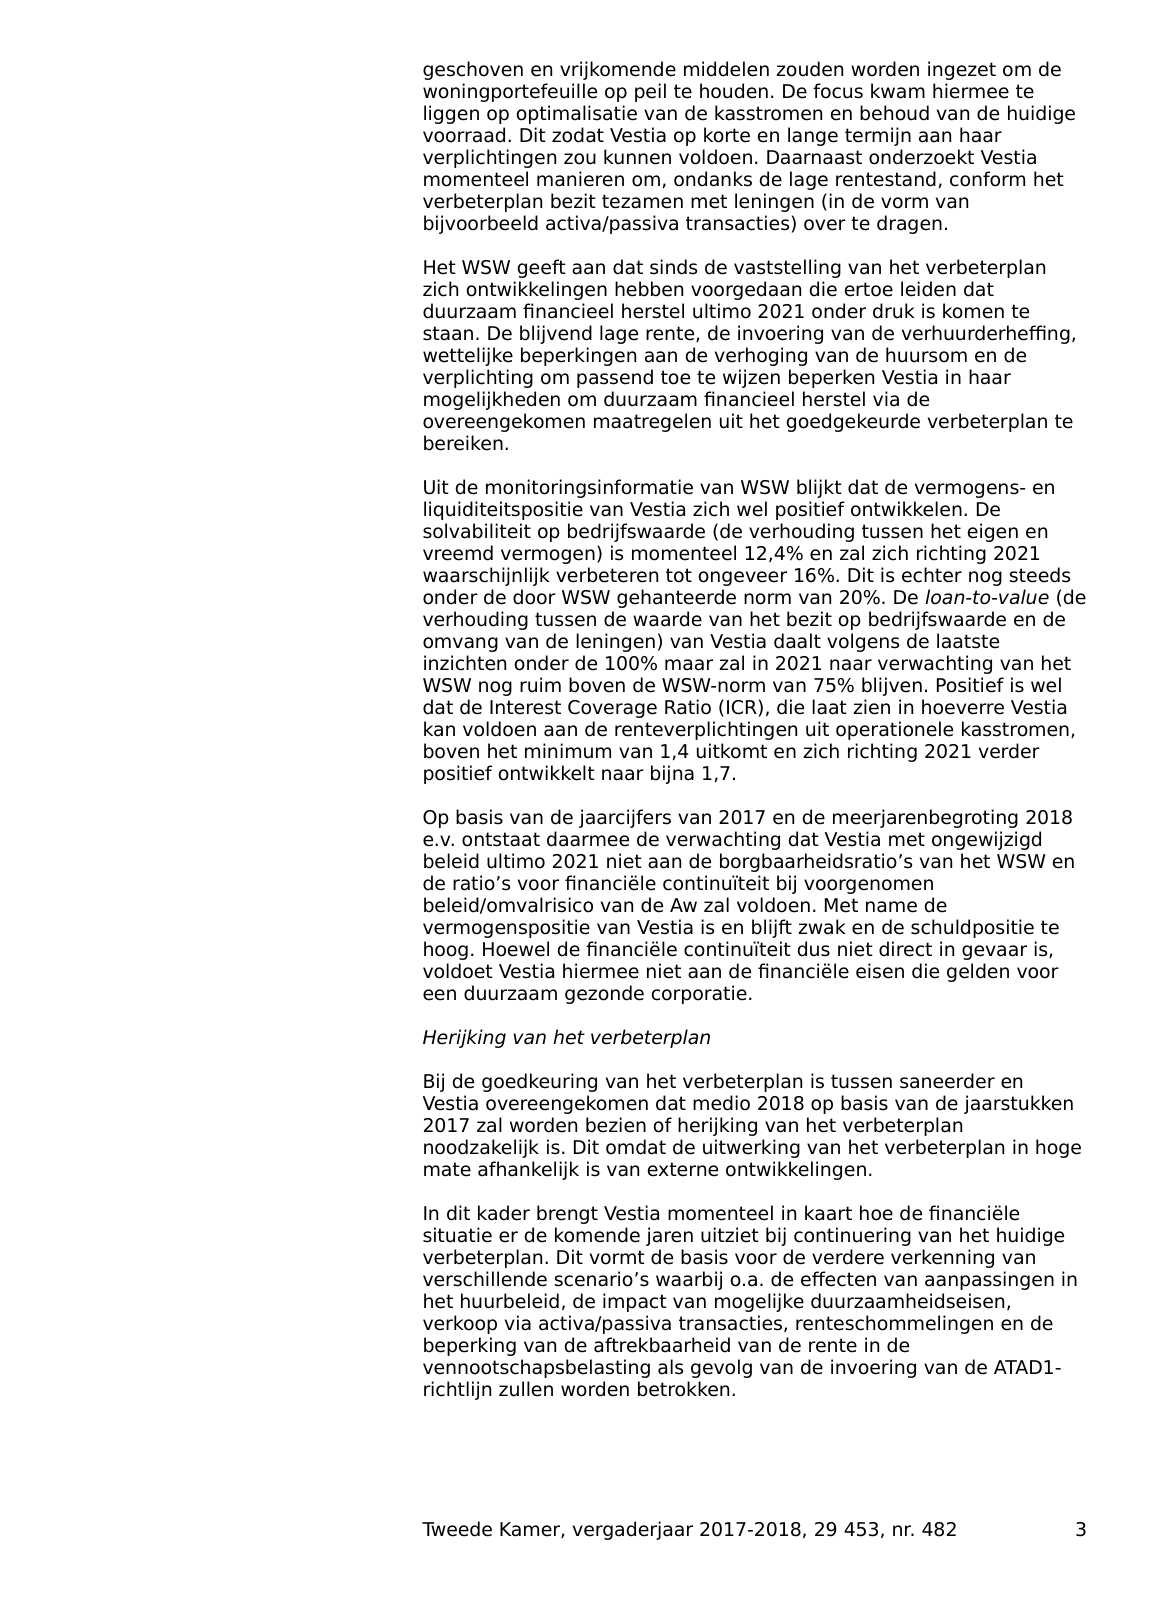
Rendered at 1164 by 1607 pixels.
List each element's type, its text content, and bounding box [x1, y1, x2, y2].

subtitle Herijking van het verbeterplan [422, 1027, 1087, 1049]
text Uit de monitoringsinformatie van WSW blijkt dat de vermogens- en liquiditeitspositie van Vestia zich wel positief ontwikkelen. De solvabiliteit op bedrijfswaarde (de verhouding tussen het eigen en vreemd vermogen) is momenteel 12,4% en zal zich richting 2021 waarschijnlijk verbeteren tot ongeveer 16%. Dit is echter nog steeds onder de door WSW gehanteerde norm van 20%. De loan-to-value (de verhouding tussen de waarde van het bezit op bedrijfswaarde en de omvang van de leningen) van Vestia daalt volgens de laatste inzichten onder de 100% maar zal in 2021 naar verwachting van het WSW nog ruim boven de WSW-norm van 75% blijven. Positief is wel dat de Interest Coverage Ratio (ICR), die laat zien in hoeverre Vestia kan voldoen aan de renteverplichtingen uit operationele kasstromen, boven het minimum van 1,4 uitkomt en zich richting 2021 verder positief ontwikkelt naar bijna 1,7. [422, 477, 1087, 785]
text Op basis van de jaarcijfers van 2017 en de meerjarenbegroting 2018 e.v. ontstaat daarmee de verwachting dat Vestia met ongewijzigd beleid ultimo 2021 niet aan de borgbaarheidsratio’s van het WSW en de ratio’s voor financiële continuïteit bij voorgenomen beleid/omvalrisico van de Aw zal voldoen. Met name de vermogenspositie van Vestia is en blijft zwak en de schuldpositie te hoog. Hoewel de financiële continuïteit dus niet direct in gevaar is, voldoet Vestia hiermee niet aan de financiële eisen die gelden voor een duurzaam gezonde corporatie. [422, 807, 1087, 1005]
text Het WSW geeft aan dat sinds de vaststelling van het verbeterplan zich ontwikkelingen hebben voorgedaan die ertoe leiden dat duurzaam financieel herstel ultimo 2021 onder druk is komen te staan. De blijvend lage rente, de invoering van de verhuurderheffing, wettelijke beperkingen aan de verhoging van de huursom en de verplichting om passend toe te wijzen beperken Vestia in haar mogelijkheden om duurzaam financieel herstel via de overeengekomen maatregelen uit het goedgekeurde verbeterplan te bereiken. [422, 257, 1087, 455]
text In dit kader brengt Vestia momenteel in kaart hoe de financiële situatie er de komende jaren uitziet bij continuering van het huidige verbeterplan. Dit vormt de basis voor de verdere verkenning van verschillende scenario’s waarbij o.a. de effecten van aanpassingen in het huurbeleid, de impact van mogelijke duurzaamheidseisen, verkoop via activa/passiva transacties, renteschommelingen en de beperking van de aftrekbaarheid van de rente in de vennootschapsbelasting als gevolg van de invoering van de ATAD1-richtlijn zullen worden betrokken. [422, 1203, 1087, 1401]
text Bij de goedkeuring van het verbeterplan is tussen saneerder en Vestia overeengekomen dat medio 2018 op basis van de jaarstukken 2017 zal worden bezien of herijking van het verbeterplan noodzakelijk is. Dit omdat de uitwerking van het verbeterplan in hoge mate afhankelijk is van externe ontwikkelingen. [422, 1071, 1087, 1181]
text geschoven en vrijkomende middelen zouden worden ingezet om de woningportefeuille op peil te houden. De focus kwam hiermee te liggen op optimalisatie van de kasstromen en behoud van de huidige voorraad. Dit zodat Vestia op korte en lange termijn aan haar verplichtingen zou kunnen voldoen. Daarnaast onderzoekt Vestia momenteel manieren om, ondanks de lage rentestand, conform het verbeterplan bezit tezamen met leningen (in de vorm van bijvoorbeeld activa/passiva transacties) over te dragen. [422, 59, 1087, 235]
